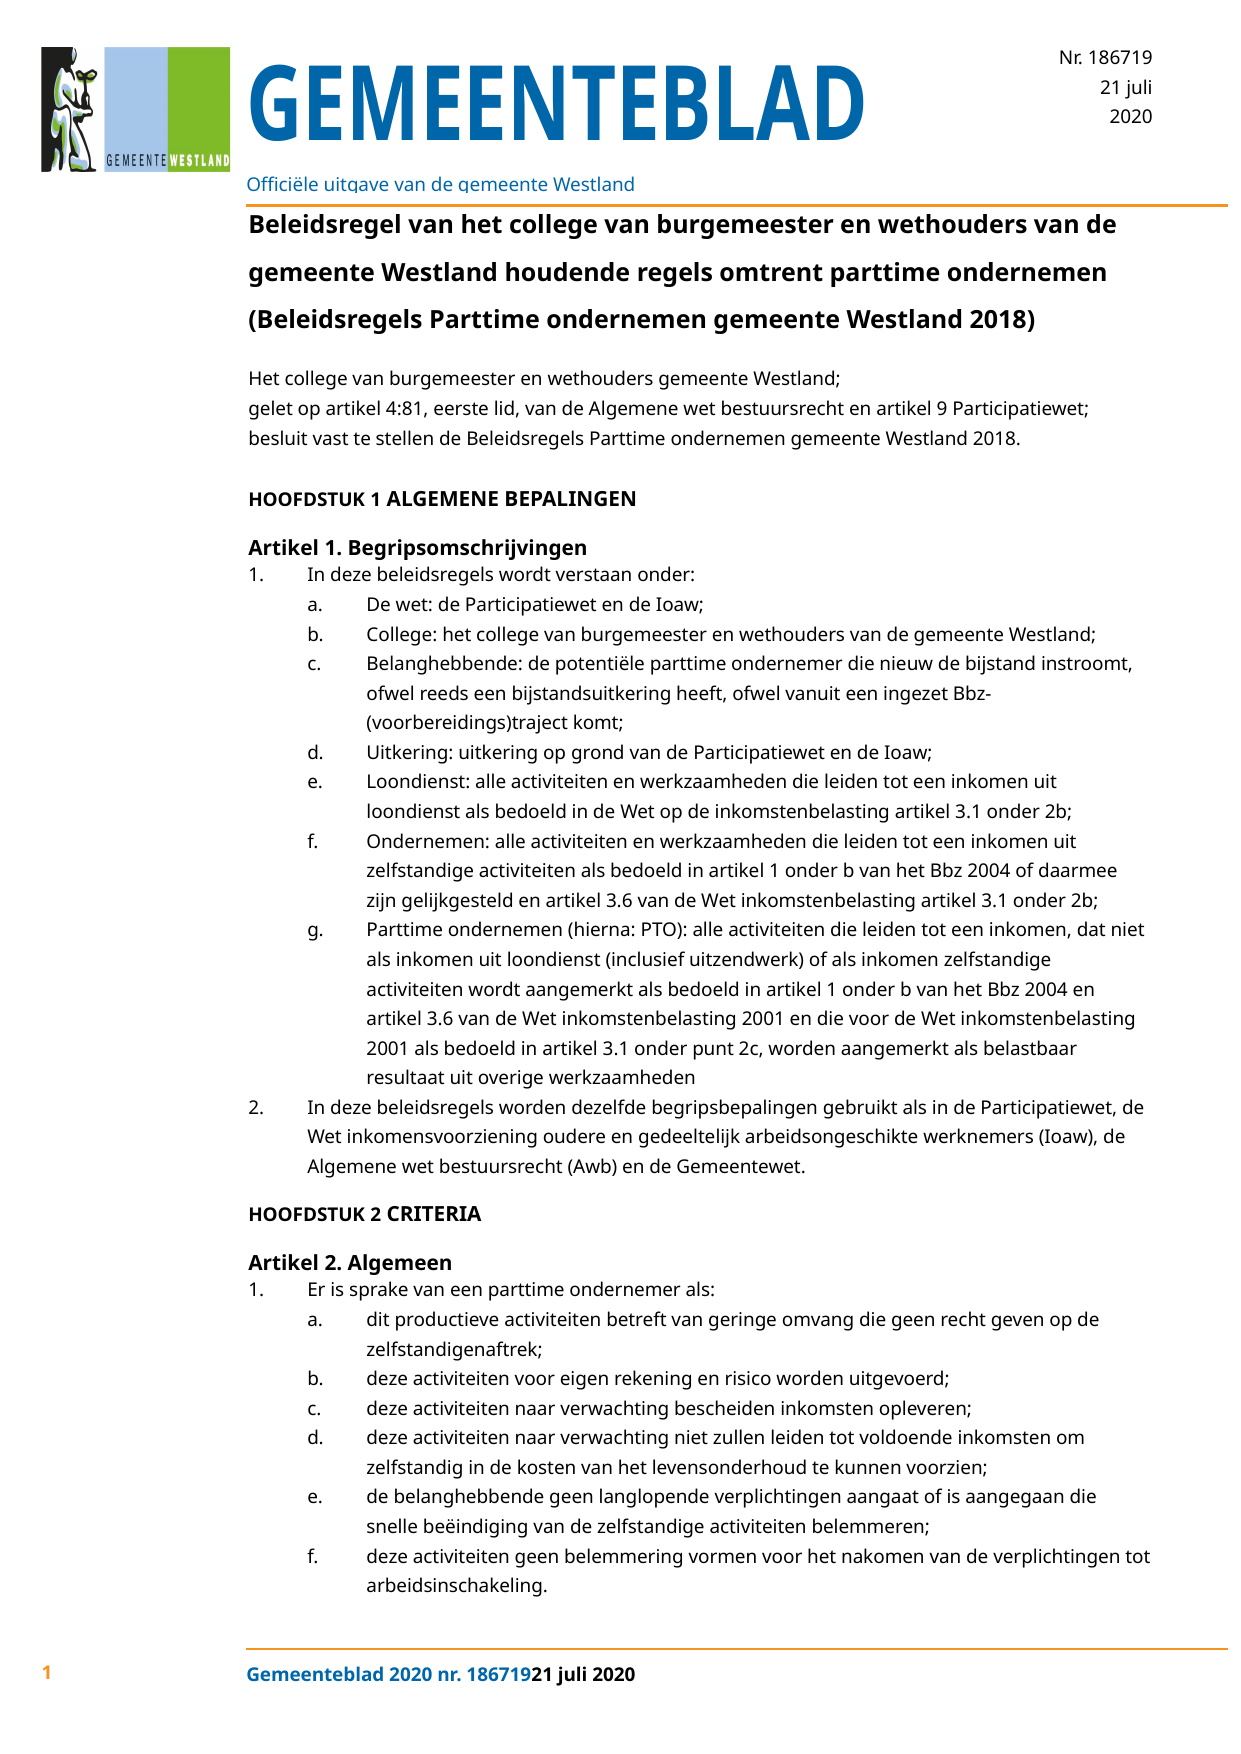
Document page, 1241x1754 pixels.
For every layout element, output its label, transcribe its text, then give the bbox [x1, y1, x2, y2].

list deze activiteiten voor eigen rekening en risico worden uitgevoerd; [307, 1365, 1152, 1391]
list Er is sprake van een parttime ondernemer als: [248, 1277, 1152, 1302]
list In deze beleidsregels worden dezelfde begripsbepalingen gebruikt als in de Participatiewet, de Wet inkomensvoorziening oudere en gedeeltelijk arbeidsongeschikte werknemers (Ioaw), de Algemene wet bestuursrecht (Awb) en de Gemeentewet. [248, 1094, 1152, 1179]
list de belanghebbende geen langlopende verplichtingen aangaat of is aangegaan die snelle beëindiging van de zelfstandige activiteiten belemmeren; [307, 1484, 1152, 1539]
list deze activiteiten naar verwachting niet zullen leiden tot voldoende inkomsten om zelfstandig in de kosten van het levensonderhoud te kunnen voorzien; [307, 1424, 1152, 1480]
text HOOFDSTUK 1 ALGEMENE BEPALINGEN [248, 484, 1152, 512]
text HOOFDSTUK 2 CRITERIA [248, 1199, 1152, 1227]
list Loondienst: alle activiteiten en werkzaamheden die leiden tot een inkomen uit loondienst als bedoeld in de Wet op de inkomstenbelasting artikel 3.1 onder 2b; [307, 769, 1152, 824]
text gelet op artikel 4:81, eerste lid, van de Algemene wet bestuursrecht en artikel 9 Participatiewet; [248, 395, 1152, 421]
text besluit vast te stellen de Beleidsregels Parttime ondernemen gemeente Westland 2018. [248, 425, 1152, 450]
list Ondernemen: alle activiteiten en werkzaamheden die leiden tot een inkomen uit zelfstandige activiteiten als bedoeld in artikel 1 onder b van het Bbz 2004 of daarmee zijn gelijkgesteld en artikel 3.6 van de Wet inkomstenbelasting artikel 3.1 onder 2b; [307, 828, 1152, 913]
list Uitkering: uitkering op grond van de Participatiewet en de Ioaw; [307, 739, 1152, 765]
text Beleidsregel van het college van burgemeester en wethouders van de gemeente Westland houdende regels omtrent parttime ondernemen (Beleidsregels Parttime ondernemen gemeente Westland 2018) [248, 207, 1152, 336]
list In deze beleidsregels wordt verstaan onder: [248, 562, 1152, 587]
list College: het college van burgemeester en wethouders van de gemeente Westland; [307, 621, 1152, 646]
list deze activiteiten geen belemmering vormen voor het nakomen van de verplichtingen tot arbeidsinschakeling. [307, 1543, 1152, 1598]
text Artikel 1. Begripsomschrijvingen [248, 533, 1152, 562]
list Belanghebbende: de potentiële parttime ondernemer die nieuw de bijstand instroomt, ofwel reeds een bijstandsuitkering heeft, ofwel vanuit een ingezet Bbz-(voorbereidings)traject komt; [307, 650, 1152, 735]
list Parttime ondernemen (hierna: PTO): alle activiteiten die leiden tot een inkomen, dat niet als inkomen uit loondienst (inclusief uitzendwerk) of als inkomen zelfstandige activiteiten wordt aangemerkt als bedoeld in artikel 1 onder b van het Bbz 2004 en artikel 3.6 van de Wet inkomstenbelasting 2001 en die voor de Wet inkomstenbelasting 2001 als bedoeld in artikel 3.1 onder punt 2c, worden aangemerkt als belastbaar resultaat uit overige werkzaamheden [307, 917, 1152, 1090]
picture [41, 47, 231, 172]
list dit productieve activiteiten betreft van geringe omvang die geen recht geven op de zelfstandigenaftrek; [307, 1306, 1152, 1361]
text Het college van burgemeester en wethouders gemeente Westland; [248, 366, 1152, 391]
list De wet: de Participatiewet en de Ioaw; [307, 591, 1152, 617]
text Artikel 2. Algemeen [248, 1248, 1152, 1277]
list deze activiteiten naar verwachting bescheiden inkomsten opleveren; [307, 1395, 1152, 1421]
